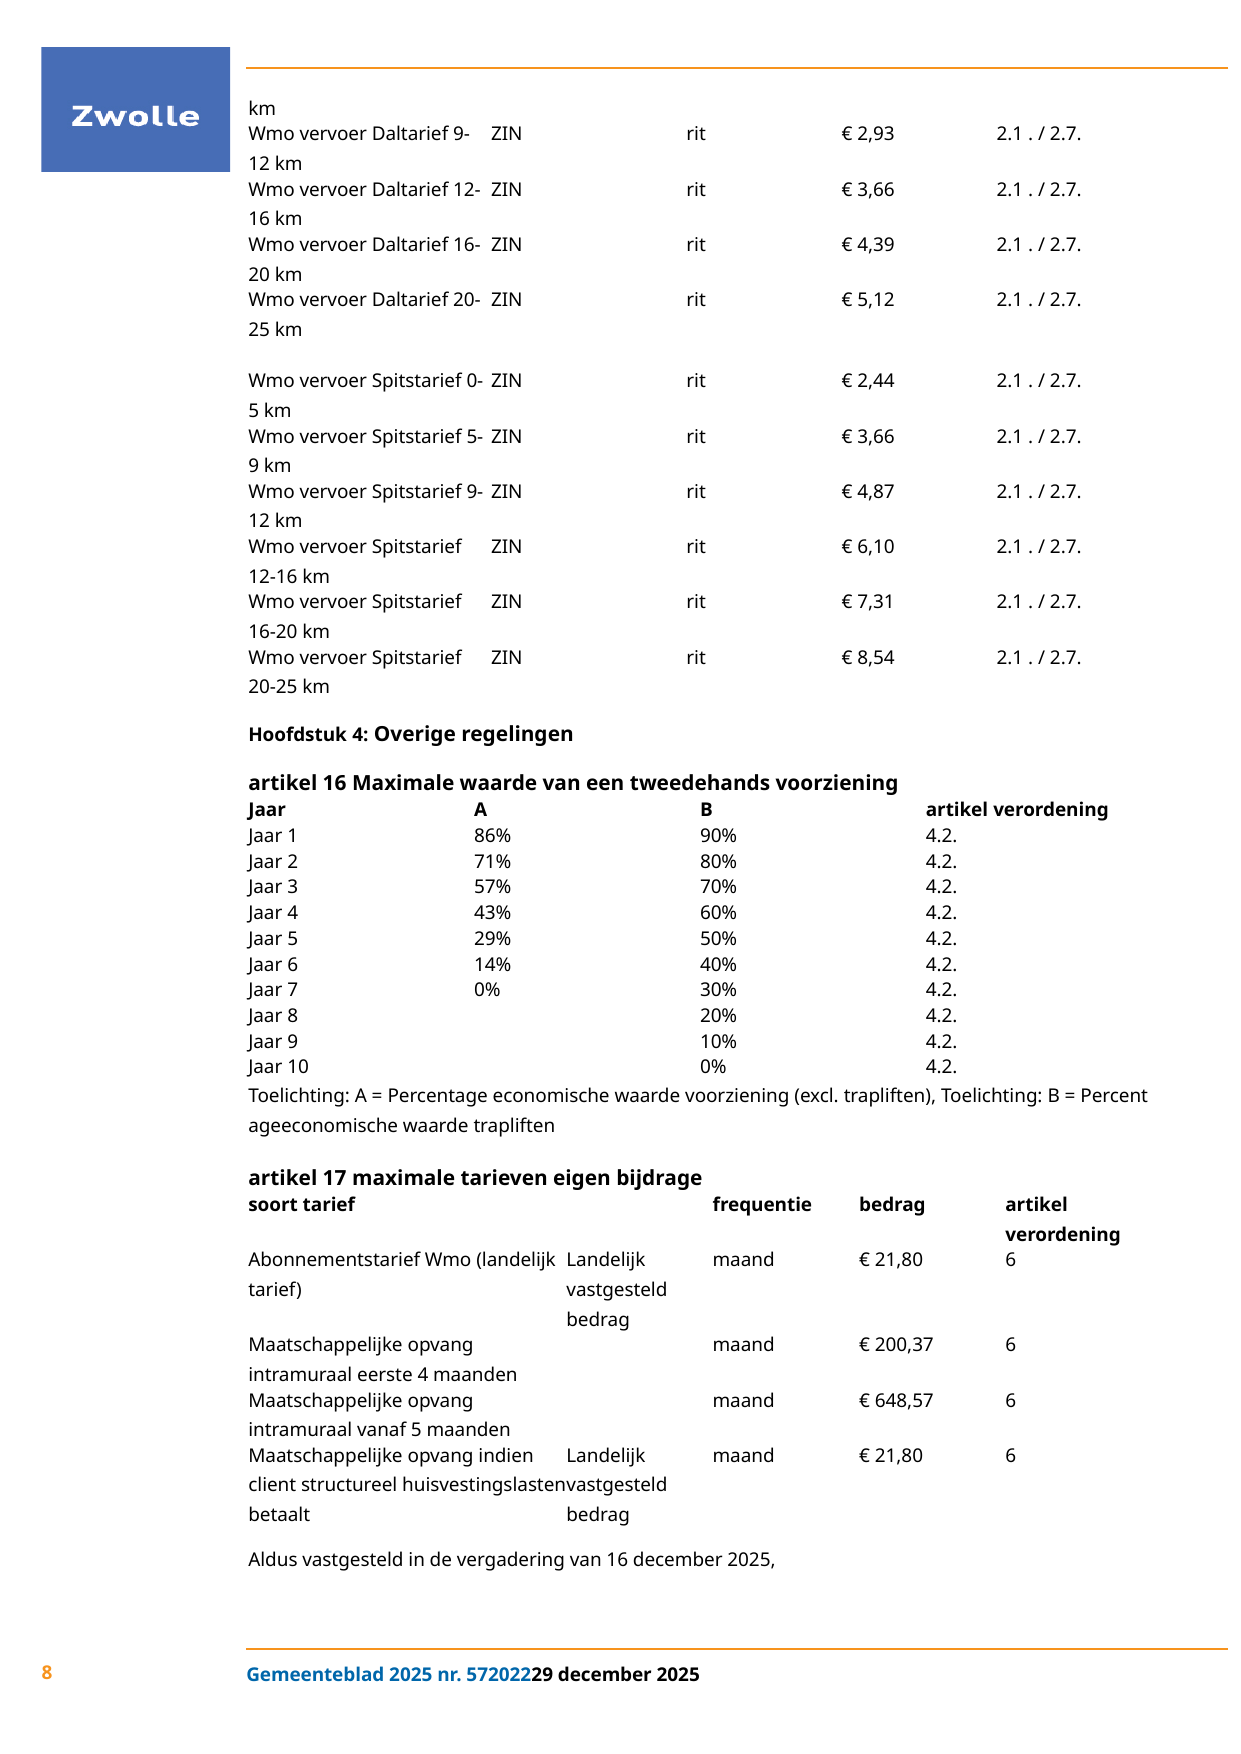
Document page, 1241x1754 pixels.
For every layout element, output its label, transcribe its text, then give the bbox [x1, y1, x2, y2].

table_cell 4.2. [926, 925, 1152, 951]
table_cell Jaar 9 [248, 1028, 474, 1054]
table_cell Jaar 3 [248, 874, 474, 899]
table_cell maand [713, 1247, 859, 1331]
table_cell [474, 1054, 700, 1079]
table_cell rit [686, 231, 841, 286]
table_cell 80% [700, 848, 926, 874]
table_cell [996, 95, 1152, 121]
table_cell [566, 1331, 712, 1387]
table_cell rit [686, 286, 841, 342]
table_header soort tarief [248, 1191, 566, 1247]
table_cell ZIN [491, 423, 686, 478]
table_cell Wmo vervoer Spitstarief 9-12 km [248, 478, 491, 533]
table_cell € 4,87 [841, 478, 996, 533]
table_cell Jaar 8 [248, 1002, 474, 1028]
table_cell 6 [1005, 1442, 1152, 1527]
table_cell 70% [700, 874, 926, 899]
table_cell ZIN [491, 231, 686, 286]
table_cell Abonnementstarief Wmo (landelijk tarief) [248, 1247, 566, 1331]
table_cell maand [713, 1442, 859, 1527]
table_cell Wmo vervoer Spitstarief 0-5 km [248, 368, 491, 423]
table_header Jaar [248, 796, 474, 822]
table_cell € 3,66 [841, 423, 996, 478]
table_cell 0% [700, 1054, 926, 1079]
table_cell 2.1 . / 2.7. [996, 176, 1152, 231]
table_cell Jaar 4 [248, 899, 474, 925]
table_cell 90% [700, 822, 926, 848]
table_cell rit [686, 368, 841, 423]
table_cell rit [686, 176, 841, 231]
table_cell 2.1 . / 2.7. [996, 121, 1152, 176]
table_header B [700, 796, 926, 822]
table_cell Jaar 1 [248, 822, 474, 848]
table_cell 2.1 . / 2.7. [996, 644, 1152, 699]
table_cell maand [713, 1387, 859, 1442]
table_cell [491, 95, 686, 121]
table_cell 4.2. [926, 874, 1152, 899]
table_cell 4.2. [926, 977, 1152, 1002]
table_cell rit [686, 423, 841, 478]
table_cell maand [713, 1331, 859, 1387]
table_cell km [248, 95, 491, 121]
table_cell rit [686, 478, 841, 533]
table_cell € 3,66 [841, 176, 996, 231]
table_cell 57% [474, 874, 700, 899]
table_cell 2.1 . / 2.7. [996, 423, 1152, 478]
table_cell [686, 95, 841, 121]
table_cell Wmo vervoer Spitstarief 12-16 km [248, 534, 491, 589]
table_cell 50% [700, 925, 926, 951]
table_cell Jaar 2 [248, 848, 474, 874]
text Aldus vastgesteld in de vergadering van 16 december 2025, [248, 1546, 1152, 1572]
table_cell € 7,31 [841, 589, 996, 644]
table_cell 4.2. [926, 1028, 1152, 1054]
table_cell Wmo vervoer Daltarief 9-12 km [248, 121, 491, 176]
table_cell 4.2. [926, 848, 1152, 874]
table_cell Maatschappelijke opvang intramuraal vanaf 5 maanden [248, 1387, 566, 1442]
table_cell Wmo vervoer Spitstarief 20-25 km [248, 644, 491, 699]
table_cell € 21,80 [859, 1247, 1005, 1331]
table_cell € 21,80 [859, 1442, 1005, 1527]
table_header frequentie [713, 1191, 859, 1247]
table_cell € 648,57 [859, 1387, 1005, 1442]
table_cell ZIN [491, 368, 686, 423]
table_cell 10% [700, 1028, 926, 1054]
table_cell Landelijk vastgesteld bedrag [566, 1442, 712, 1527]
table_cell Landelijk vastgesteld bedrag [566, 1247, 712, 1331]
table_cell 2.1 . / 2.7. [996, 478, 1152, 533]
text artikel 17 maximale tarieven eigen bijdrage [248, 1163, 1152, 1191]
table_cell 86% [474, 822, 700, 848]
table_cell [841, 95, 996, 121]
table_cell 30% [700, 977, 926, 1002]
table_cell 2.1 . / 2.7. [996, 589, 1152, 644]
table_cell Maatschappelijke opvang intramuraal eerste 4 maanden [248, 1331, 566, 1387]
table_cell Maatschappelijke opvang indien client structureel huisvestingslasten betaalt [248, 1442, 566, 1527]
table_cell [248, 342, 1152, 367]
table_cell 2.1 . / 2.7. [996, 231, 1152, 286]
table_cell 4.2. [926, 1002, 1152, 1028]
table_cell ZIN [491, 176, 686, 231]
table_header artikel verordening [926, 796, 1152, 822]
table_cell ZIN [491, 478, 686, 533]
table_header artikel verordening [1005, 1191, 1152, 1247]
table_cell 4.2. [926, 899, 1152, 925]
table_cell € 2,44 [841, 368, 996, 423]
table_cell Wmo vervoer Daltarief 20-25 km [248, 286, 491, 342]
table_cell 2.1 . / 2.7. [996, 286, 1152, 342]
table_cell rit [686, 589, 841, 644]
table_cell 2.1 . / 2.7. [996, 534, 1152, 589]
table_cell € 5,12 [841, 286, 996, 342]
table_cell € 6,10 [841, 534, 996, 589]
table_cell 4.2. [926, 822, 1152, 848]
table_cell ZIN [491, 589, 686, 644]
table_cell 2.1 . / 2.7. [996, 368, 1152, 423]
table_cell ZIN [491, 644, 686, 699]
table_cell Jaar 6 [248, 951, 474, 977]
table_cell ZIN [491, 534, 686, 589]
table_cell 71% [474, 848, 700, 874]
table_cell 0% [474, 977, 700, 1002]
table_cell Jaar 5 [248, 925, 474, 951]
table_cell 6 [1005, 1247, 1152, 1331]
table_cell [474, 1028, 700, 1054]
table_cell 20% [700, 1002, 926, 1028]
table_cell rit [686, 644, 841, 699]
table_cell ZIN [491, 286, 686, 342]
table_cell rit [686, 121, 841, 176]
table_cell € 2,93 [841, 121, 996, 176]
text Toelichting: A = Percentage economische waarde voorziening (excl. trapliften), Toelichting: B = Percentageeconomische waarde trapliften [248, 1083, 1152, 1138]
table_cell 6 [1005, 1387, 1152, 1442]
table_cell Jaar 10 [248, 1054, 474, 1079]
table_cell 43% [474, 899, 700, 925]
table_header [566, 1191, 712, 1247]
picture [41, 47, 231, 172]
table_cell € 8,54 [841, 644, 996, 699]
table_cell ZIN [491, 121, 686, 176]
table_cell 40% [700, 951, 926, 977]
table_cell 14% [474, 951, 700, 977]
text Hoofdstuk 4: Overige regelingen [248, 719, 1152, 747]
table_cell € 4,39 [841, 231, 996, 286]
table_cell Jaar 7 [248, 977, 474, 1002]
table_cell Wmo vervoer Daltarief 16-20 km [248, 231, 491, 286]
table_cell € 200,37 [859, 1331, 1005, 1387]
table_cell 6 [1005, 1331, 1152, 1387]
table_cell [566, 1387, 712, 1442]
table_cell Wmo vervoer Daltarief 12-16 km [248, 176, 491, 231]
table_cell 60% [700, 899, 926, 925]
table_header A [474, 796, 700, 822]
table_cell [474, 1002, 700, 1028]
table_cell rit [686, 534, 841, 589]
table_cell Wmo vervoer Spitstarief 5-9 km [248, 423, 491, 478]
table_cell Wmo vervoer Spitstarief 16-20 km [248, 589, 491, 644]
text artikel 16 Maximale waarde van een tweedehands voorziening [248, 768, 1152, 796]
table_header bedrag [859, 1191, 1005, 1247]
table_cell 4.2. [926, 951, 1152, 977]
table_cell 29% [474, 925, 700, 951]
table_cell 4.2. [926, 1054, 1152, 1079]
